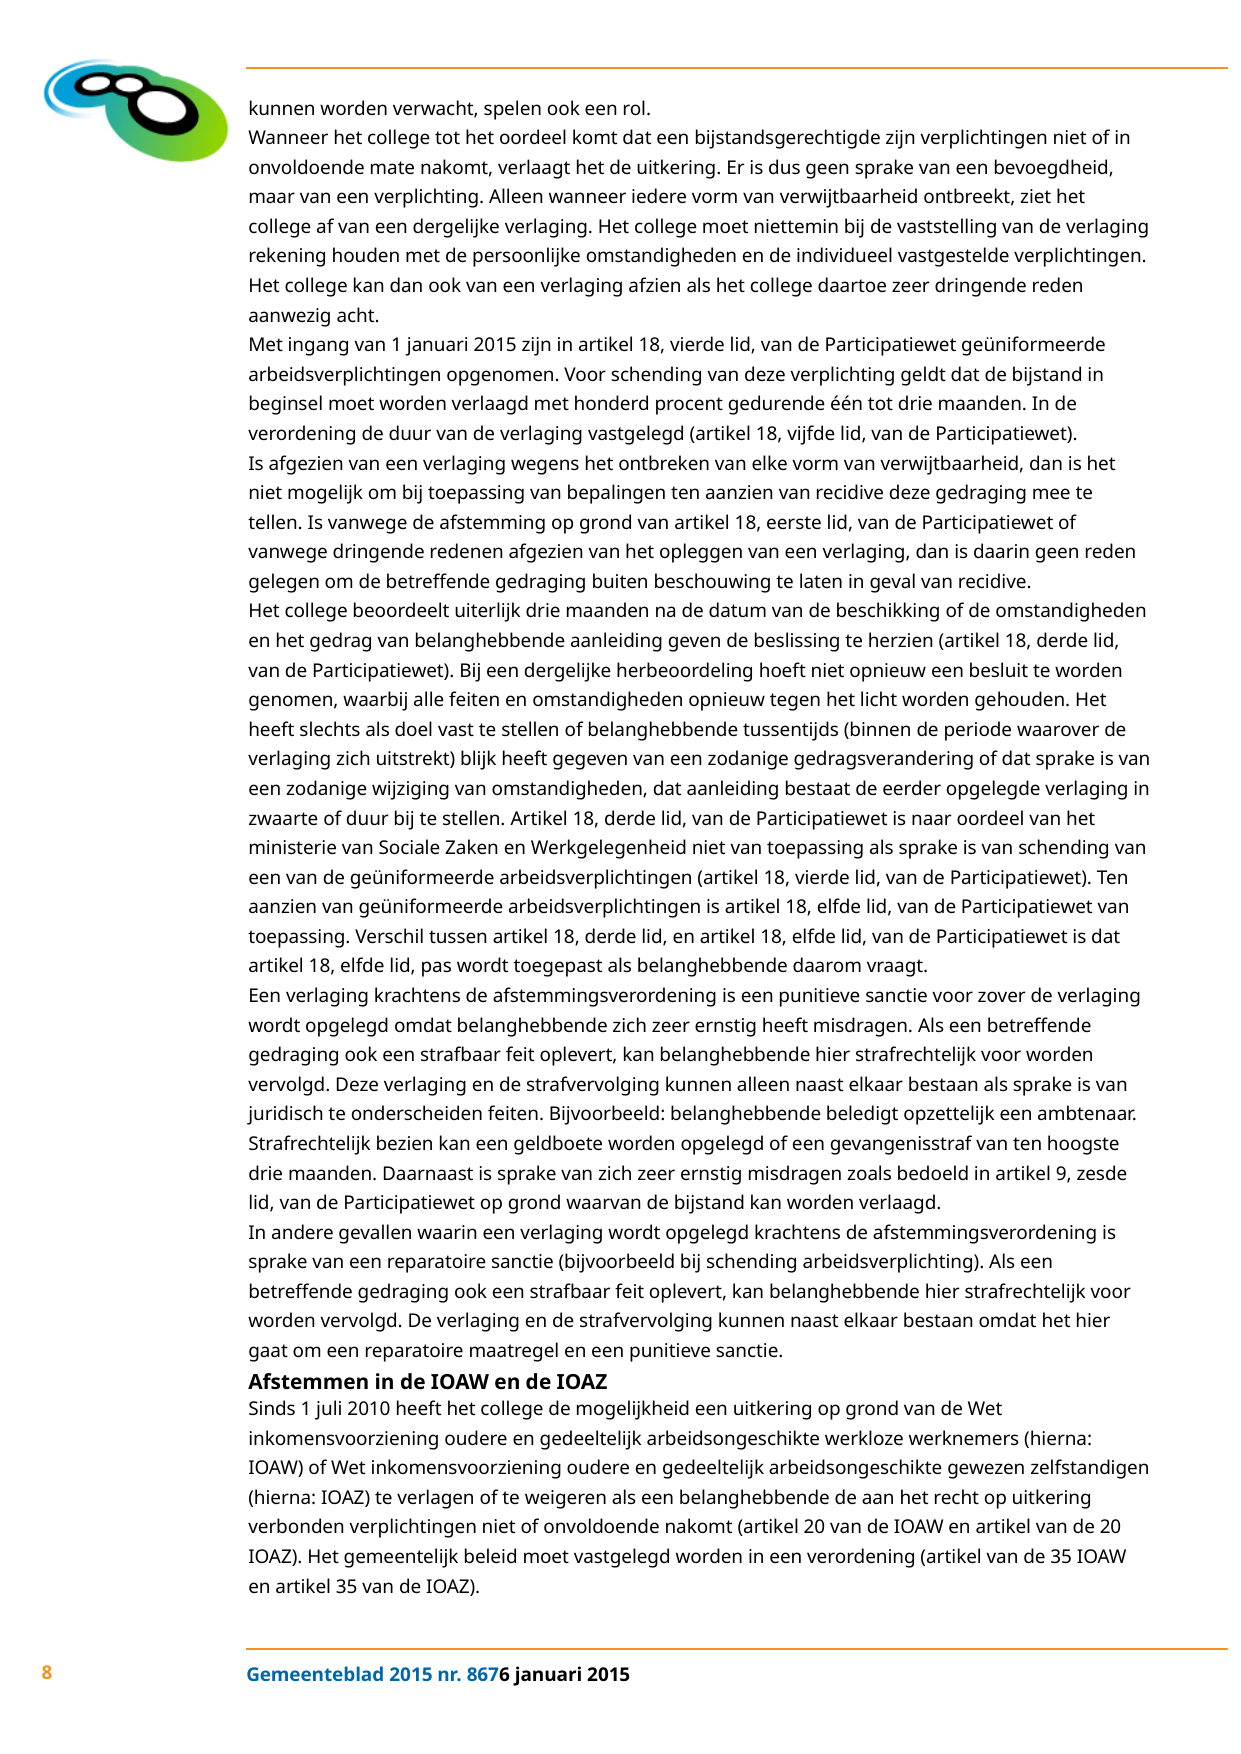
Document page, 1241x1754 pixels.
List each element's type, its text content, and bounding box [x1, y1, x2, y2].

text kunnen worden verwacht, spelen ook een rol. [248, 95, 1152, 121]
text In andere gevallen waarin een verlaging wordt opgelegd krachtens de afstemmingsverordening is sprake van een reparatoire sanctie (bijvoorbeeld bij schending arbeidsverplichting). Als een betreffende gedraging ook een strafbaar feit oplevert, kan belanghebbende hier strafrechtelijk voor worden vervolgd. De verlaging en de strafvervolging kunnen naast elkaar bestaan omdat het hier gaat om een reparatoire maatregel en een punitieve sanctie. [248, 1219, 1152, 1363]
text Een verlaging krachtens de afstemmingsverordening is een punitieve sanctie voor zover de verlaging wordt opgelegd omdat belanghebbende zich zeer ernstig heeft misdragen. Als een betreffende gedraging ook een strafbaar feit oplevert, kan belanghebbende hier strafrechtelijk voor worden vervolgd. Deze verlaging en de strafvervolging kunnen alleen naast elkaar bestaan als sprake is van juridisch te onderscheiden feiten. Bijvoorbeeld: belanghebbende beledigt opzettelijk een ambtenaar. Strafrechtelijk bezien kan een geldboete worden opgelegd of een gevangenisstraf van ten hoogste drie maanden. Daarnaast is sprake van zich zeer ernstig misdragen zoals bedoeld in artikel 9, zesde lid, van de Participatiewet op grond waarvan de bijstand kan worden verlaagd. [248, 982, 1152, 1215]
text Het college beoordeelt uiterlijk drie maanden na de datum van de beschikking of de omstandigheden en het gedrag van belanghebbende aanleiding geven de beslissing te herzien (artikel 18, derde lid, van de Participatiewet). Bij een dergelijke herbeoordeling hoeft niet opnieuw een besluit te worden genomen, waarbij alle feiten en omstandigheden opnieuw tegen het licht worden gehouden. Het heeft slechts als doel vast te stellen of belanghebbende tussentijds (binnen de periode waarover de verlaging zich uitstrekt) blijk heeft gegeven van een zodanige gedragsverandering of dat sprake is van een zodanige wijziging van omstandigheden, dat aanleiding bestaat de eerder opgelegde verlaging in zwaarte of duur bij te stellen. Artikel 18, derde lid, van de Participatiewet is naar oordeel van het ministerie van Sociale Zaken en Werkgelegenheid niet van toepassing als sprake is van schending van een van de geüniformeerde arbeidsverplichtingen (artikel 18, vierde lid, van de Participatiewet). Ten aanzien van geüniformeerde arbeidsverplichtingen is artikel 18, elfde lid, van de Participatiewet van toepassing. Verschil tussen artikel 18, derde lid, en artikel 18, elfde lid, van de Participatiewet is dat artikel 18, elfde lid, pas wordt toegepast als belanghebbende daarom vraagt. [248, 598, 1152, 978]
text Sinds 1 juli 2010 heeft het college de mogelijkheid een uitkering op grond van de Wet inkomensvoorziening oudere en gedeeltelijk arbeidsongeschikte werkloze werknemers (hierna: IOAW) of Wet inkomensvoorziening oudere en gedeeltelijk arbeidsongeschikte gewezen zelfstandigen (hierna: IOAZ) te verlagen of te weigeren als een belanghebbende de aan het recht op uitkering verbonden verplichtingen niet of onvoldoende nakomt (artikel 20 van de IOAW en artikel van de 20 IOAZ). Het gemeentelijk beleid moet vastgelegd worden in een verordening (artikel van de 35 IOAW en artikel 35 van de IOAZ). [248, 1395, 1152, 1598]
text Met ingang van 1 januari 2015 zijn in artikel 18, vierde lid, van de Participatiewet geüniformeerde arbeidsverplichtingen opgenomen. Voor schending van deze verplichting geldt dat de bijstand in beginsel moet worden verlaagd met honderd procent gedurende één tot drie maanden. In de verordening de duur van de verlaging vastgelegd (artikel 18, vijfde lid, van de Participatiewet). [248, 331, 1152, 446]
picture [41, 47, 231, 172]
text Is afgezien van een verlaging wegens het ontbreken van elke vorm van verwijtbaarheid, dan is het niet mogelijk om bij toepassing van bepalingen ten aanzien van recidive deze gedraging mee te tellen. Is vanwege de afstemming op grond van artikel 18, eerste lid, van de Participatiewet of vanwege dringende redenen afgezien van het opleggen van een verlaging, dan is daarin geen reden gelegen om de betreffende gedraging buiten beschouwing te laten in geval van recidive. [248, 450, 1152, 594]
text Afstemmen in de IOAW en de IOAZ [248, 1367, 1152, 1395]
text Wanneer het college tot het oordeel komt dat een bijstandsgerechtigde zijn verplichtingen niet of in onvoldoende mate nakomt, verlaagt het de uitkering. Er is dus geen sprake van een bevoegdheid, maar van een verplichting. Alleen wanneer iedere vorm van verwijtbaarheid ontbreekt, ziet het college af van een dergelijke verlaging. Het college moet niettemin bij de vaststelling van de verlaging rekening houden met de persoonlijke omstandigheden en de individueel vastgestelde verplichtingen. Het college kan dan ook van een verlaging afzien als het college daartoe zeer dringende reden aanwezig acht. [248, 124, 1152, 328]
